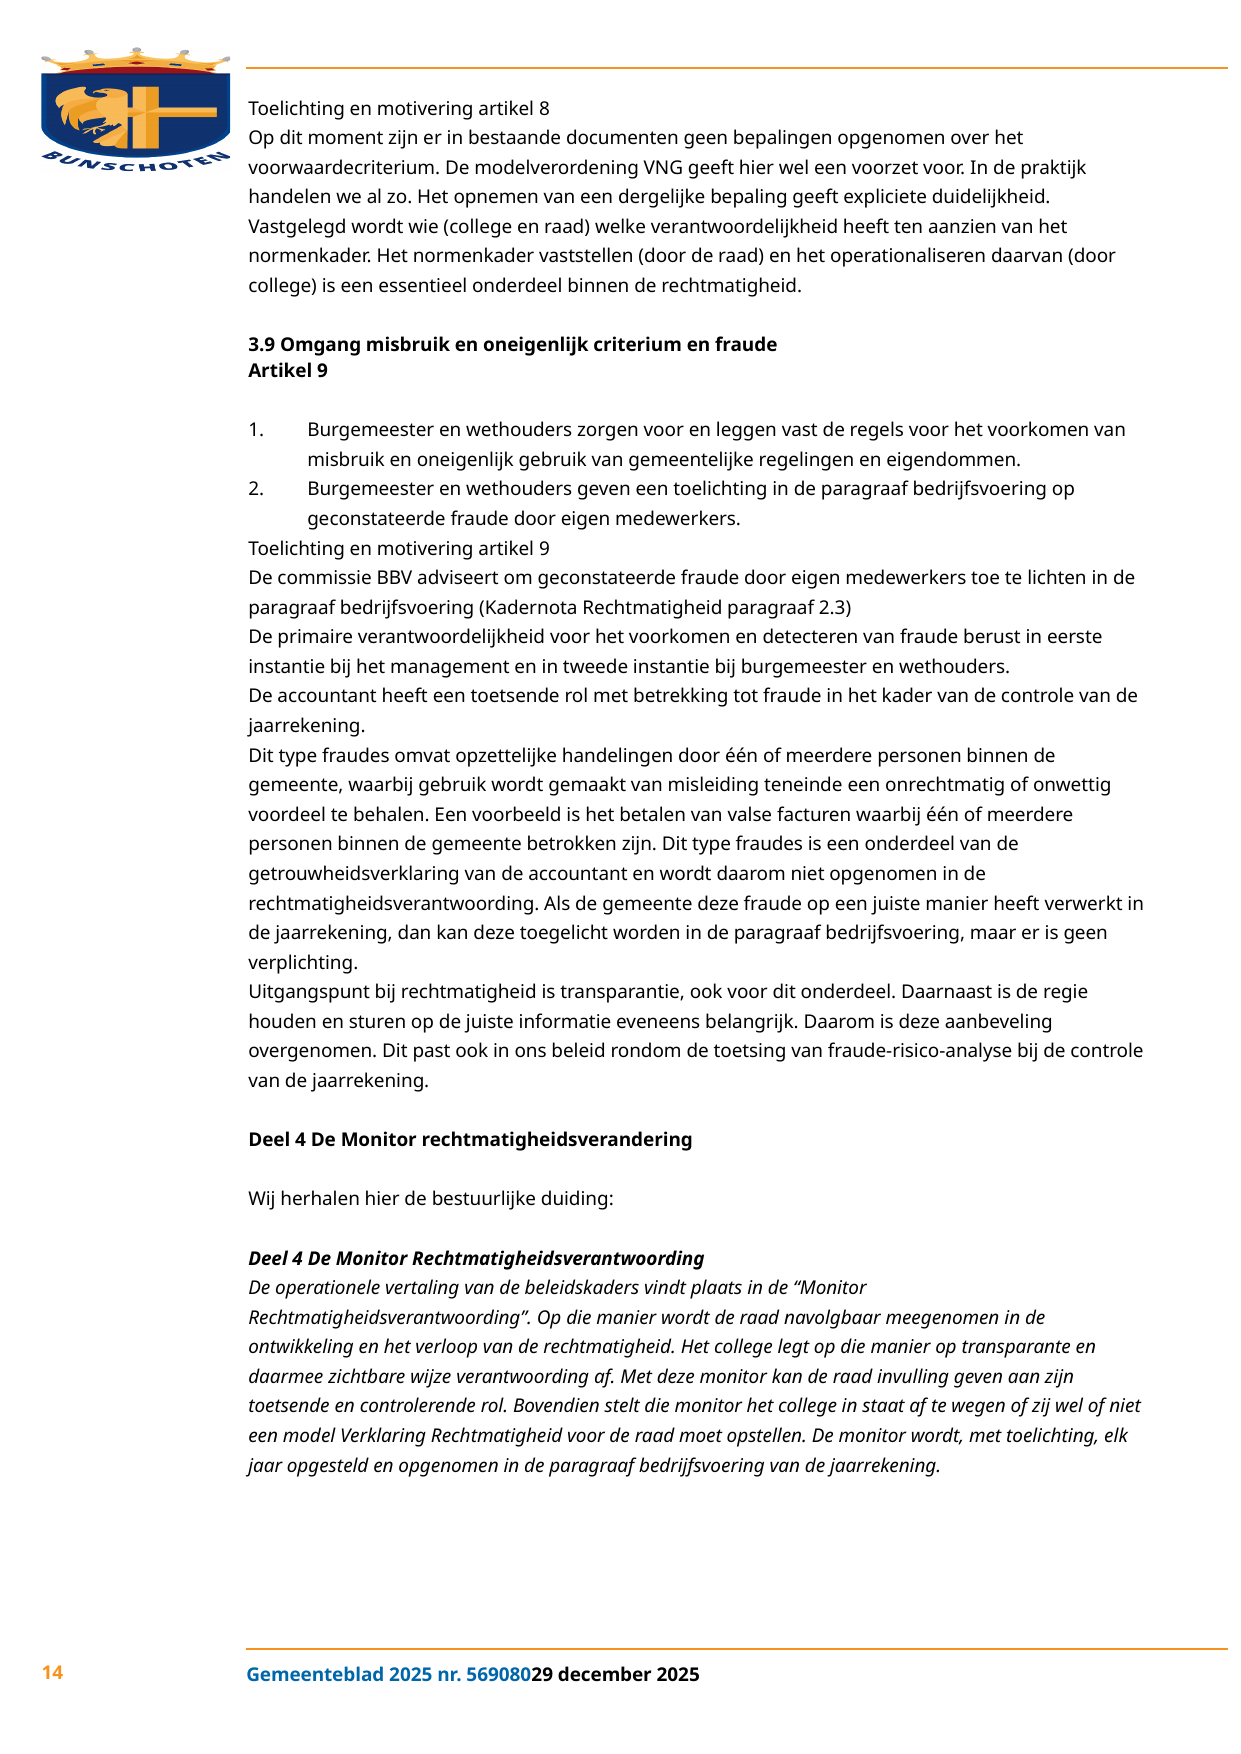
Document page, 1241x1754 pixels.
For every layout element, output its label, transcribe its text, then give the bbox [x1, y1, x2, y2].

text De commissie BBV adviseert om geconstateerde fraude door eigen medewerkers toe te lichten in de paragraaf bedrijfsvoering (Kadernota Rechtmatigheid paragraaf 2.3) [248, 564, 1152, 619]
text Dit type fraudes omvat opzettelijke handelingen door één of meerdere personen binnen de gemeente, waarbij gebruik wordt gemaakt van misleiding teneinde een onrechtmatig of onwettig voordeel te behalen. Een voorbeeld is het betalen van valse facturen waarbij één of meerdere personen binnen de gemeente betrokken zijn. Dit type fraudes is een onderdeel van de getrouwheidsverklaring van de accountant en wordt daarom niet opgenomen in de rechtmatigheidsverantwoording. Als de gemeente deze fraude op een juiste manier heeft verwerkt in de jaarrekening, dan kan deze toegelicht worden in de paragraaf bedrijfsvoering, maar er is geen verplichting. [248, 742, 1152, 974]
text Op dit moment zijn er in bestaande documenten geen bepalingen opgenomen over het voorwaardecriterium. De modelverordening VNG geeft hier wel een voorzet voor. In de praktijk handelen we al zo. Het opnemen van een dergelijke bepaling geeft expliciete duidelijkheid. Vastgelegd wordt wie (college en raad) welke verantwoordelijkheid heeft ten aanzien van het normenkader. Het normenkader vaststellen (door de raad) en het operationaliseren daarvan (door college) is een essentieel onderdeel binnen de rechtmatigheid. [248, 124, 1152, 298]
text De operationele vertaling van de beleidskaders vindt plaats in de “Monitor Rechtmatigheidsverantwoording”. Op die manier wordt de raad navolgbaar meegenomen in de ontwikkeling en het verloop van de rechtmatigheid. Het college legt op die manier op transparante en daarmee zichtbare wijze verantwoording af. Met deze monitor kan de raad invulling geven aan zijn toetsende en controlerende rol. Bovendien stelt die monitor het college in staat af te wegen of zij wel of niet een model Verklaring Rechtmatigheid voor de raad moet opstellen. De monitor wordt, met toelichting, elk jaar opgesteld en opgenomen in de paragraaf bedrijfsvoering van de jaarrekening. [248, 1274, 1152, 1477]
text 3.9 Omgang misbruik en oneigenlijk criterium en fraude [248, 331, 1152, 357]
text Wij herhalen hier de bestuurlijke duiding: [248, 1186, 1152, 1211]
text Artikel 9 [248, 357, 1152, 383]
list Burgemeester en wethouders zorgen voor en leggen vast de regels voor het voorkomen van misbruik en oneigenlijk gebruik van gemeentelijke regelingen en eigendommen. [248, 416, 1152, 472]
text Toelichting en motivering artikel 9 [248, 535, 1152, 560]
text Uitgangspunt bij rechtmatigheid is transparantie, ook voor dit onderdeel. Daarnaast is de regie houden en sturen op de juiste informatie eveneens belangrijk. Daarom is deze aanbeveling overgenomen. Dit past ook in ons beleid rondom de toetsing van fraude-risico-analyse bij de controle van de jaarrekening. [248, 978, 1152, 1093]
picture [41, 47, 231, 172]
text De accountant heeft een toetsende rol met betrekking tot fraude in het kader van de controle van de jaarrekening. [248, 683, 1152, 738]
text Deel 4 De Monitor Rechtmatigheidsverantwoording [248, 1245, 1152, 1270]
text Toelichting en motivering artikel 8 [248, 95, 1152, 121]
list Burgemeester en wethouders geven een toelichting in de paragraaf bedrijfsvoering op geconstateerde fraude door eigen medewerkers. [248, 476, 1152, 531]
text De primaire verantwoordelijkheid voor het voorkomen en detecteren van fraude berust in eerste instantie bij het management en in tweede instantie bij burgemeester en wethouders. [248, 623, 1152, 679]
text Deel 4 De Monitor rechtmatigheidsverandering [248, 1126, 1152, 1152]
